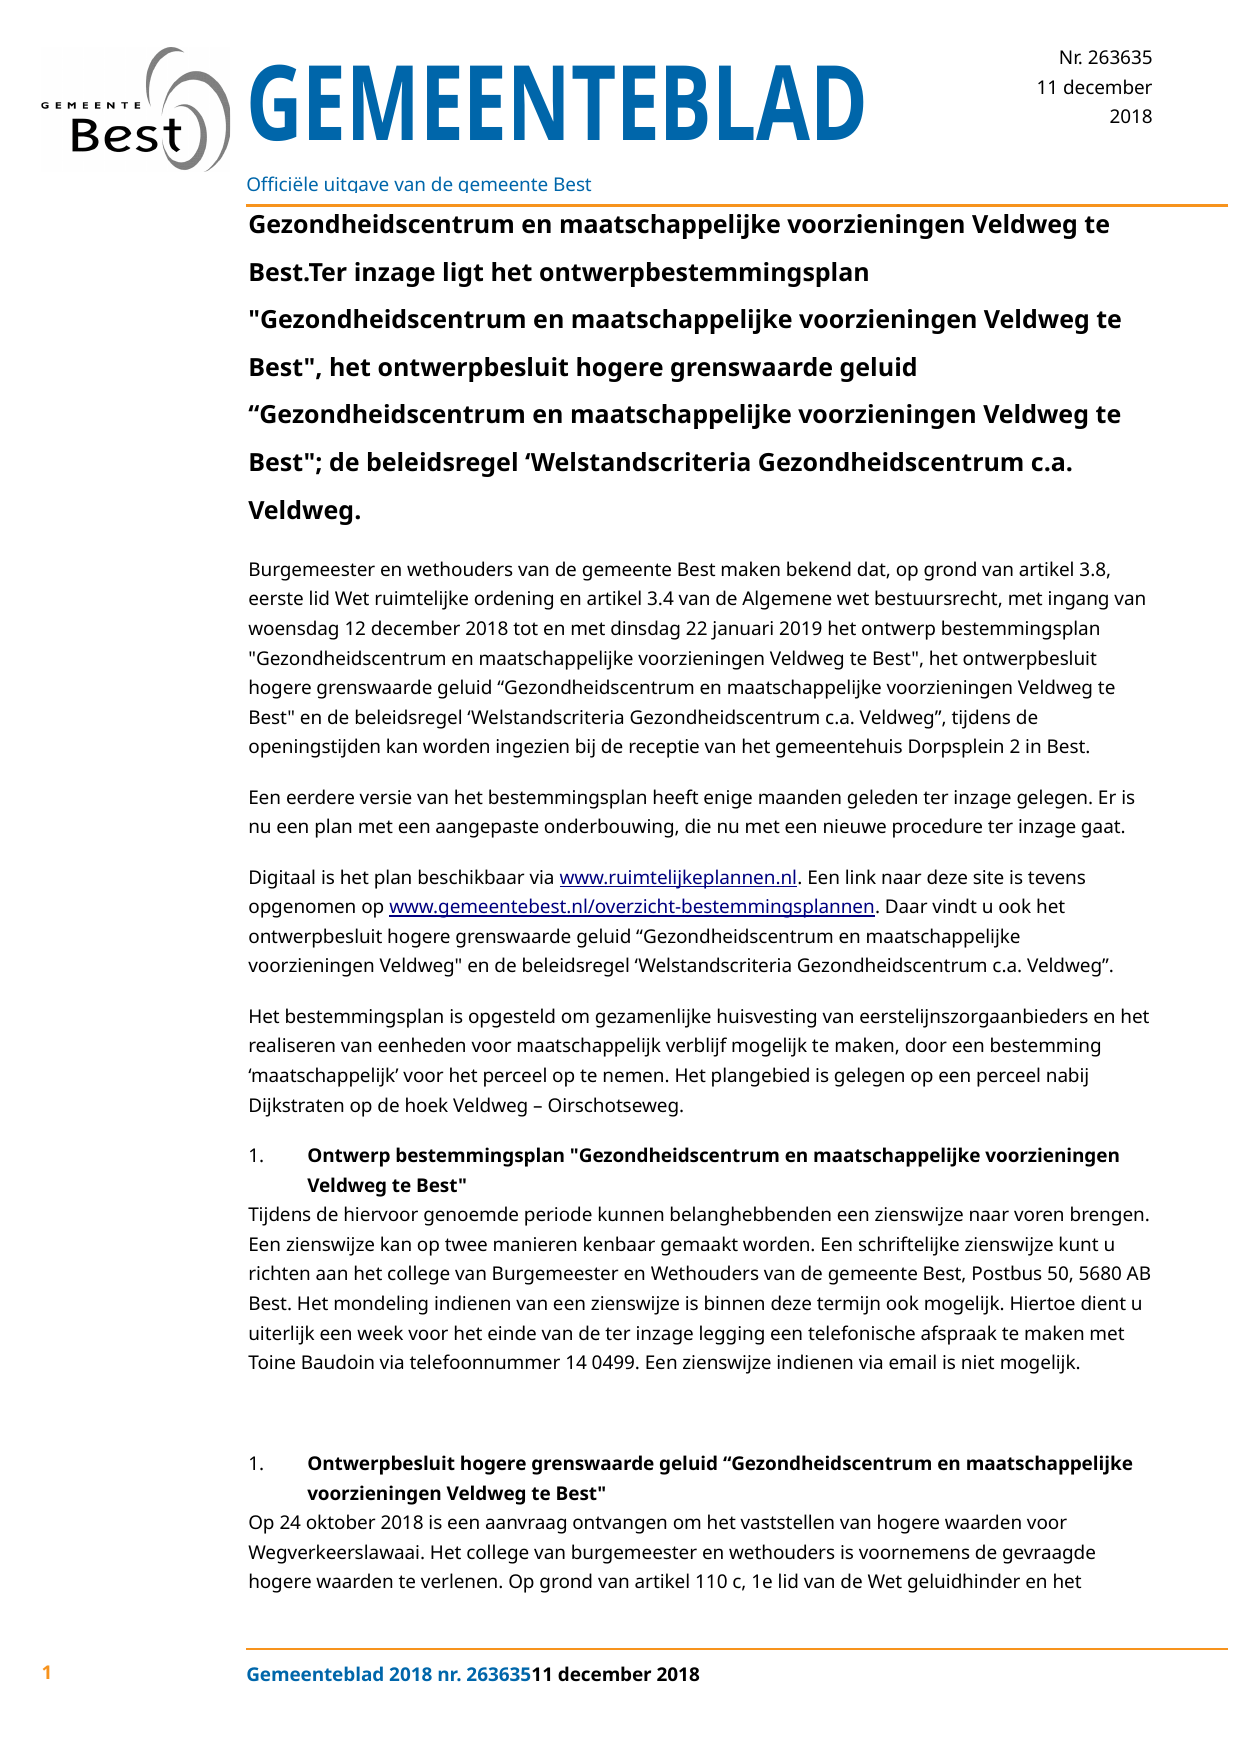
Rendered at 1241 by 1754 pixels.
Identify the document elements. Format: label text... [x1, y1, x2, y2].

text Tijdens de hiervoor genoemde periode kunnen belanghebbenden een zienswijze naar voren brengen. Een zienswijze kan op twee manieren kenbaar gemaakt worden. Een schriftelijke zienswijze kunt u richten aan het college van Burgemeester en Wethouders van de gemeente Best, Postbus 50, 5680 AB Best. Het mondeling indienen van een zienswijze is binnen deze termijn ook mogelijk. Hiertoe dient u uiterlijk een week voor het einde van de ter inzage legging een telefonische afspraak te maken met Toine Baudoin via telefoonnummer 14 0499. Een zienswijze indienen via email is niet mogelijk. [248, 1201, 1152, 1375]
list Ontwerp bestemmingsplan "Gezondheidscentrum en maatschappelijke voorzieningen Veldweg te Best" [248, 1142, 1152, 1197]
text Het bestemmingsplan is opgesteld om gezamenlijke huisvesting van eerstelijnszorgaanbieders en het realiseren van eenheden voor maatschappelijk verblijf mogelijk te maken, door een bestemming ‘maatschappelijk’ voor het perceel op te nemen. Het plangebied is gelegen op een perceel nabij Dijkstraten op de hoek Veldweg – Oirschotseweg. [248, 1003, 1152, 1117]
text Digitaal is het plan beschikbaar via www.ruimtelijkeplannen.nl. Een link naar deze site is tevens opgenomen op www.gemeentebest.nl/overzicht-bestemmingsplannen. Daar vindt u ook het ontwerpbesluit hogere grenswaarde geluid “Gezondheidscentrum en maatschappelijke voorzieningen Veldweg" en de beleidsregel ‘Welstandscriteria Gezondheidscentrum c.a. Veldweg”. [248, 864, 1152, 978]
text Een eerdere versie van het bestemmingsplan heeft enige maanden geleden ter inzage gelegen. Er is nu een plan met een aangepaste onderbouwing, die nu met een nieuwe procedure ter inzage gaat. [248, 784, 1152, 839]
list Ontwerpbesluit hogere grenswaarde geluid “Gezondheidscentrum en maatschappelijke voorzieningen Veldweg te Best" [248, 1450, 1152, 1505]
text Burgemeester en wethouders van de gemeente Best maken bekend dat, op grond van artikel 3.8, eerste lid Wet ruimtelijke ordening en artikel 3.4 van de Algemene wet bestuursrecht, met ingang van woensdag 12 december 2018 tot en met dinsdag 22 januari 2019 het ontwerp bestemmingsplan "Gezondheidscentrum en maatschappelijke voorzieningen Veldweg te Best", het ontwerpbesluit hogere grenswaarde geluid “Gezondheidscentrum en maatschappelijke voorzieningen Veldweg te Best" en de beleidsregel ‘Welstandscriteria Gezondheidscentrum c.a. Veldweg”, tijdens de openingstijden kan worden ingezien bij de receptie van het gemeentehuis Dorpsplein 2 in Best. [248, 556, 1152, 759]
picture [41, 47, 231, 172]
text Op 24 oktober 2018 is een aanvraag ontvangen om het vaststellen van hogere waarden voor Wegverkeerslawaai. Het college van burgemeester en wethouders is voornemens de gevraagde hogere waarden te verlenen. Op grond van artikel 110 c, 1e lid van de Wet geluidhinder en het [248, 1509, 1152, 1594]
text Gezondheidscentrum en maatschappelijke voorzieningen Veldweg te Best.Ter inzage ligt het ontwerpbestemmingsplan "Gezondheidscentrum en maatschappelijke voorzieningen Veldweg te Best", het ontwerpbesluit hogere grenswaarde geluid “Gezondheidscentrum en maatschappelijke voorzieningen Veldweg te Best"; de beleidsregel ‘Welstandscriteria Gezondheidscentrum c.a. Veldweg. [248, 207, 1152, 526]
